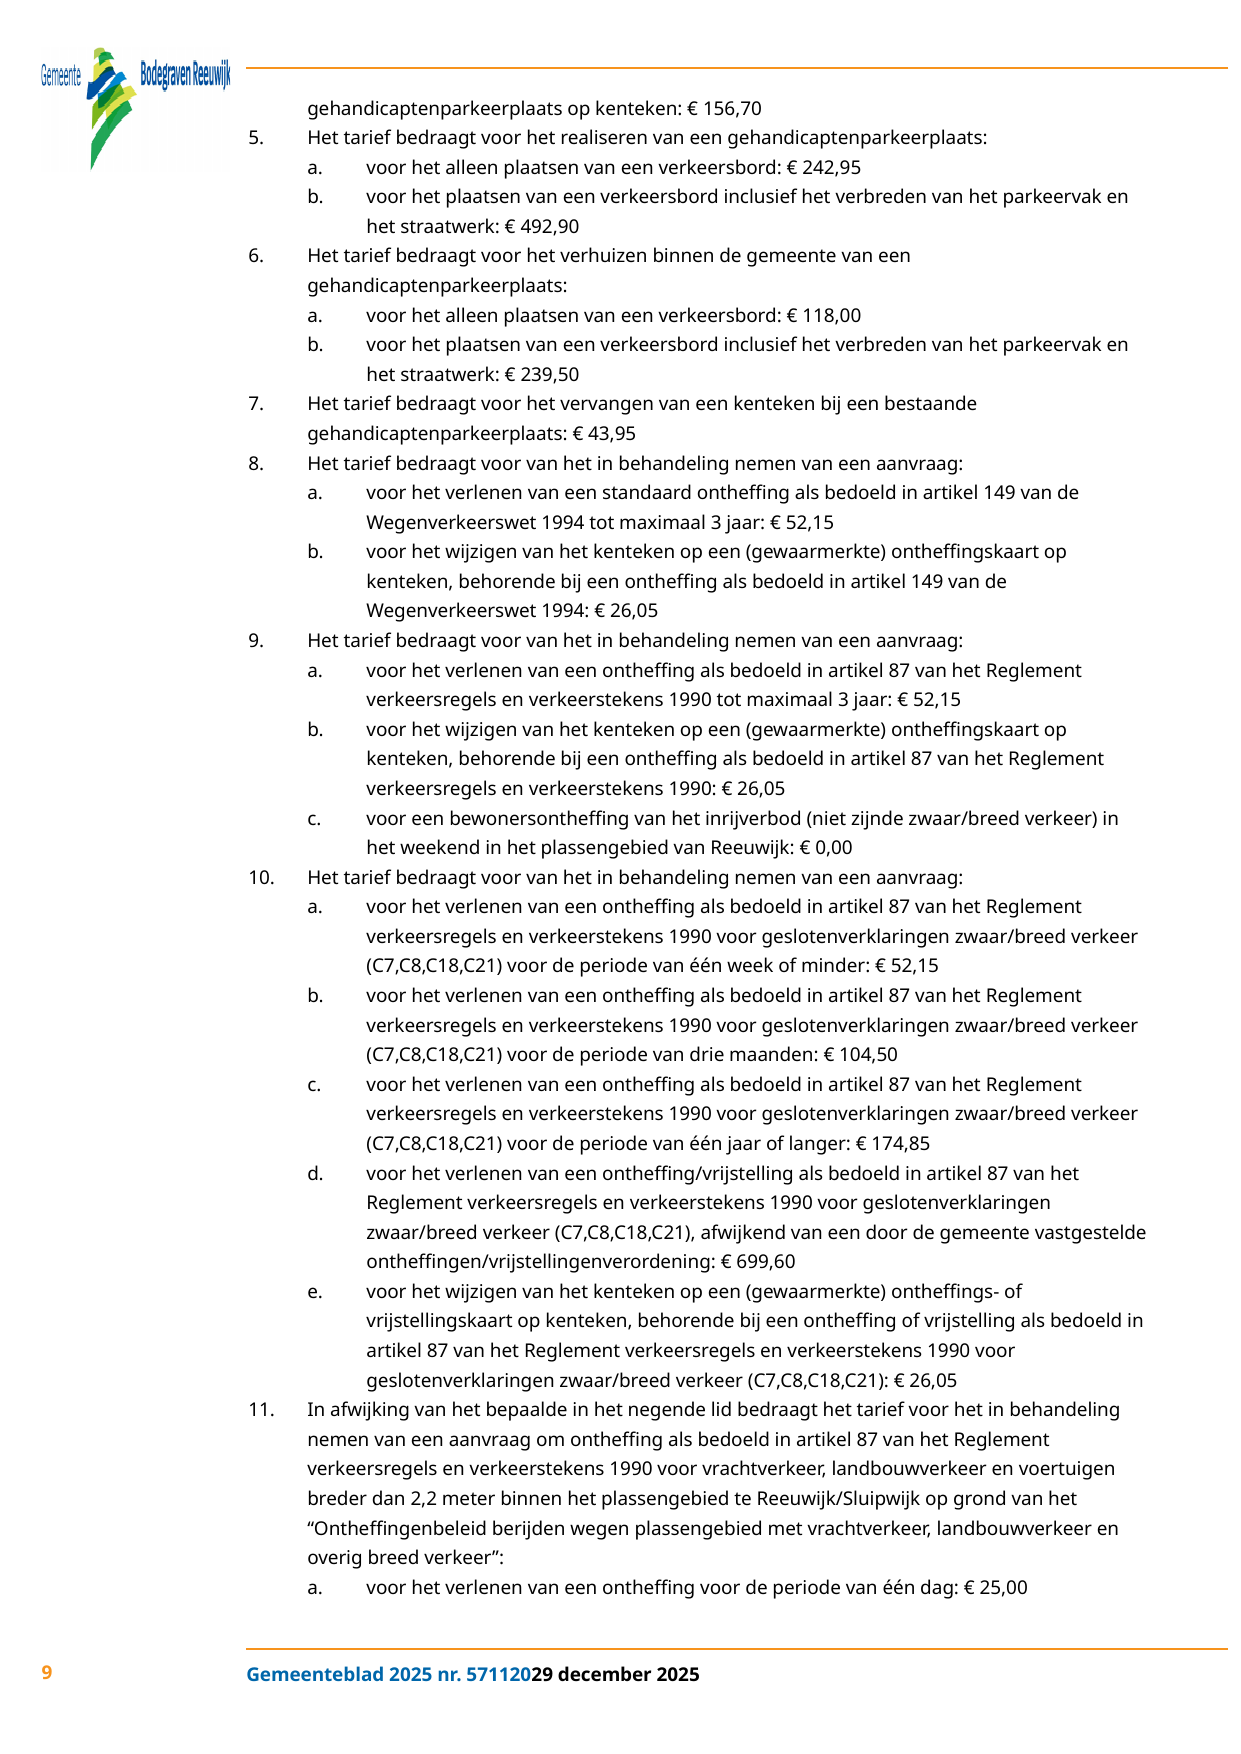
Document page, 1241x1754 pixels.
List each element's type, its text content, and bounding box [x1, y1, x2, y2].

list voor het verlenen van een ontheffing als bedoeld in artikel 87 van het Reglement verkeersregels en verkeerstekens 1990 voor geslotenverklaringen zwaar/breed verkeer (C7,C8,C18,C21) voor de periode van één week of minder: € 52,15 [307, 893, 1152, 978]
list voor een bewonersontheffing van het inrijverbod (niet zijnde zwaar/breed verkeer) in het weekend in het plassengebied van Reeuwijk: € 0,00 [307, 805, 1152, 860]
list Het tarief bedraagt voor van het in behandeling nemen van een aanvraag: [248, 627, 1152, 653]
list voor het alleen plaatsen van een verkeersbord: € 118,00 [307, 302, 1152, 328]
list voor het alleen plaatsen van een verkeersbord: € 242,95 [307, 154, 1152, 180]
list gehandicaptenparkeerplaats op kenteken: € 156,70 [248, 95, 1152, 121]
list voor het plaatsen van een verkeersbord inclusief het verbreden van het parkeervak en het straatwerk: € 239,50 [307, 331, 1152, 387]
list Het tarief bedraagt voor het realiseren van een gehandicaptenparkeerplaats: [248, 124, 1152, 150]
list In afwijking van het bepaalde in het negende lid bedraagt het tarief voor het in behandeling nemen van een aanvraag om ontheffing als bedoeld in artikel 87 van het Reglement verkeersregels en verkeerstekens 1990 voor vrachtverkeer, landbouwverkeer en voertuigen breder dan 2,2 meter binnen het plassengebied te Reeuwijk/Sluipwijk op grond van het “Ontheffingenbeleid berijden wegen plassengebied met vrachtverkeer, landbouwverkeer en overig breed verkeer”: [248, 1396, 1152, 1570]
list voor het verlenen van een ontheffing als bedoeld in artikel 87 van het Reglement verkeersregels en verkeerstekens 1990 voor geslotenverklaringen zwaar/breed verkeer (C7,C8,C18,C21) voor de periode van één jaar of langer: € 174,85 [307, 1071, 1152, 1156]
list voor het verlenen van een ontheffing/vrijstelling als bedoeld in artikel 87 van het Reglement verkeersregels en verkeerstekens 1990 voor geslotenverklaringen zwaar/breed verkeer (C7,C8,C18,C21), afwijkend van een door de gemeente vastgestelde ontheffingen/vrijstellingenverordening: € 699,60 [307, 1160, 1152, 1274]
list Het tarief bedraagt voor het verhuizen binnen de gemeente van een gehandicaptenparkeerplaats: [248, 243, 1152, 298]
list voor het wijzigen van het kenteken op een (gewaarmerkte) ontheffingskaart op kenteken, behorende bij een ontheffing als bedoeld in artikel 149 van de Wegenverkeerswet 1994: € 26,05 [307, 538, 1152, 623]
list Het tarief bedraagt voor van het in behandeling nemen van een aanvraag: [248, 450, 1152, 476]
list voor het verlenen van een ontheffing als bedoeld in artikel 87 van het Reglement verkeersregels en verkeerstekens 1990 tot maximaal 3 jaar: € 52,15 [307, 657, 1152, 712]
list voor het verlenen van een ontheffing als bedoeld in artikel 87 van het Reglement verkeersregels en verkeerstekens 1990 voor geslotenverklaringen zwaar/breed verkeer (C7,C8,C18,C21) voor de periode van drie maanden: € 104,50 [307, 982, 1152, 1067]
list voor het verlenen van een ontheffing voor de periode van één dag: € 25,00 [307, 1574, 1152, 1600]
list voor het wijzigen van het kenteken op een (gewaarmerkte) ontheffingskaart op kenteken, behorende bij een ontheffing als bedoeld in artikel 87 van het Reglement verkeersregels en verkeerstekens 1990: € 26,05 [307, 716, 1152, 801]
list voor het wijzigen van het kenteken op een (gewaarmerkte) ontheffings- of vrijstellingskaart op kenteken, behorende bij een ontheffing of vrijstelling als bedoeld in artikel 87 van het Reglement verkeersregels en verkeerstekens 1990 voor geslotenverklaringen zwaar/breed verkeer (C7,C8,C18,C21): € 26,05 [307, 1278, 1152, 1393]
list Het tarief bedraagt voor van het in behandeling nemen van een aanvraag: [248, 864, 1152, 890]
list voor het verlenen van een standaard ontheffing als bedoeld in artikel 149 van de Wegenverkeerswet 1994 tot maximaal 3 jaar: € 52,15 [307, 479, 1152, 535]
picture [41, 47, 231, 172]
list Het tarief bedraagt voor het vervangen van een kenteken bij een bestaande gehandicaptenparkeerplaats: € 43,95 [248, 391, 1152, 446]
list voor het plaatsen van een verkeersbord inclusief het verbreden van het parkeervak en het straatwerk: € 492,90 [307, 183, 1152, 239]
